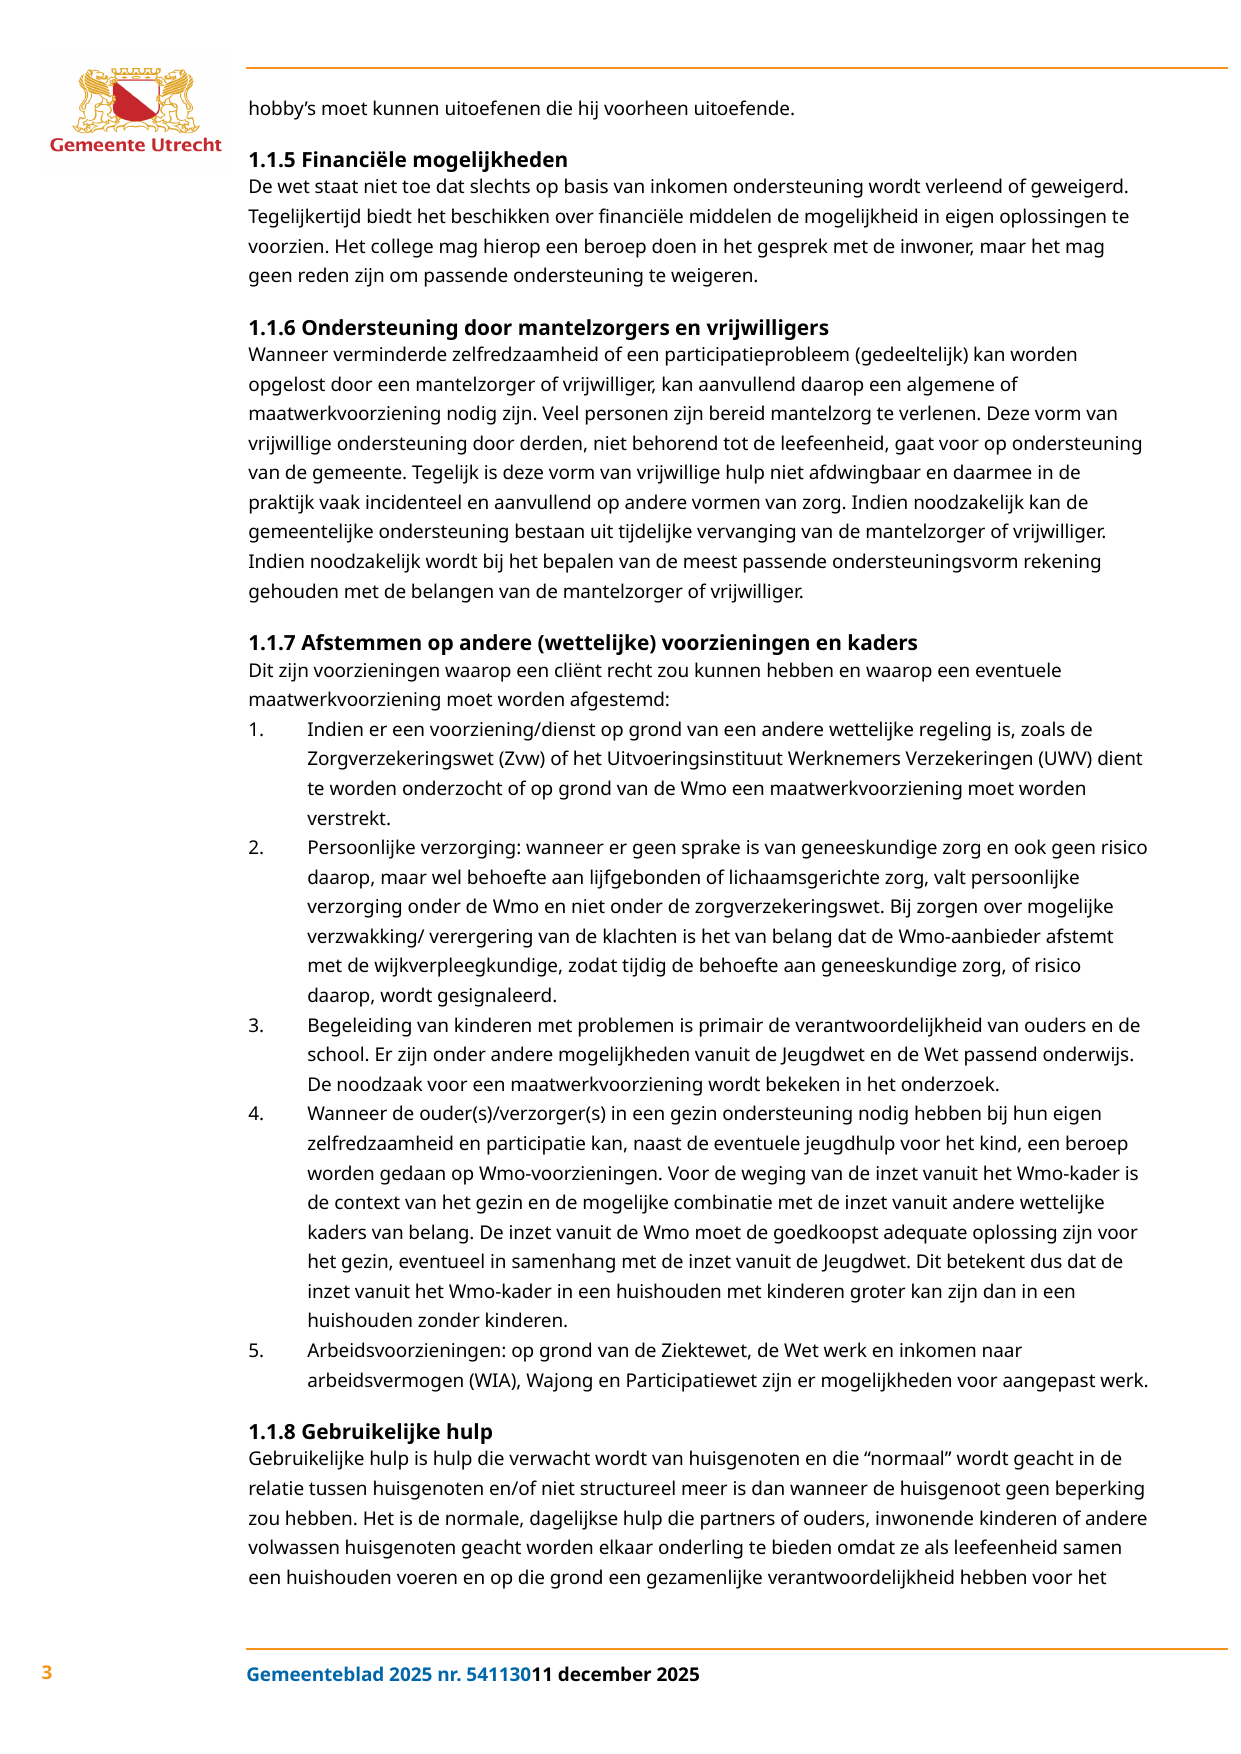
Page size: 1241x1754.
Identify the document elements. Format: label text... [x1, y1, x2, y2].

picture [41, 47, 231, 172]
text Tegelijkertijd biedt het beschikken over financiële middelen de mogelijkheid in eigen oplossingen te voorzien. Het college mag hierop een beroep doen in het gesprek met de inwoner, maar het mag geen reden zijn om passende ondersteuning te weigeren. [248, 203, 1152, 288]
list Begeleiding van kinderen met problemen is primair de verantwoordelijkheid van ouders en de school. Er zijn onder andere mogelijkheden vanuit de Jeugdwet en de Wet passend onderwijs. De noodzaak voor een maatwerkvoorziening wordt bekeken in het onderzoek. [248, 1012, 1152, 1097]
text 1.1.6 Ondersteuning door mantelzorgers en vrijwilligers [248, 313, 1152, 341]
text De wet staat niet toe dat slechts op basis van inkomen ondersteuning wordt verleend of geweigerd. [248, 174, 1152, 199]
text 1.1.8 Gebruikelijke hulp [248, 1417, 1152, 1446]
list Persoonlijke verzorging: wanneer er geen sprake is van geneeskundige zorg en ook geen risico daarop, maar wel behoefte aan lijfgebonden of lichaamsgerichte zorg, valt persoonlijke verzorging onder de Wmo en niet onder de zorgverzekeringswet. Bij zorgen over mogelijke verzwakking/ verergering van de klachten is het van belang dat de Wmo-aanbieder afstemt met de wijkverpleegkundige, zodat tijdig de behoefte aan geneeskundige zorg, of risico daarop, wordt gesignaleerd. [248, 834, 1152, 1008]
list Arbeidsvoorzieningen: op grond van de Ziektewet, de Wet werk en inkomen naar arbeidsvermogen (WIA), Wajong en Participatiewet zijn er mogelijkheden voor aangepast werk. [248, 1337, 1152, 1392]
list Wanneer de ouder(s)/verzorger(s) in een gezin ondersteuning nodig hebben bij hun eigen zelfredzaamheid en participatie kan, naast de eventuele jeugdhulp voor het kind, een beroep worden gedaan op Wmo-voorzieningen. Voor de weging van de inzet vanuit het Wmo-kader is de context van het gezin en de mogelijke combinatie met de inzet vanuit andere wettelijke kaders van belang. De inzet vanuit de Wmo moet de goedkoopst adequate oplossing zijn voor het gezin, eventueel in samenhang met de inzet vanuit de Jeugdwet. Dit betekent dus dat de inzet vanuit het Wmo-kader in een huishouden met kinderen groter kan zijn dan in een huishouden zonder kinderen. [248, 1101, 1152, 1333]
text Dit zijn voorzieningen waarop een cliënt recht zou kunnen hebben en waarop een eventuele maatwerkvoorziening moet worden afgestemd: [248, 657, 1152, 712]
text hobby’s moet kunnen uitoefenen die hij voorheen uitoefende. [248, 95, 1152, 121]
text 1.1.5 Financiële mogelijkheden [248, 145, 1152, 174]
text 1.1.7 Afstemmen op andere (wettelijke) voorzieningen en kaders [248, 628, 1152, 657]
text Indien noodzakelijk wordt bij het bepalen van de meest passende ondersteuningsvorm rekening gehouden met de belangen van de mantelzorger of vrijwilliger. [248, 548, 1152, 604]
text Wanneer verminderde zelfredzaamheid of een participatieprobleem (gedeeltelijk) kan worden opgelost door een mantelzorger of vrijwilliger, kan aanvullend daarop een algemene of maatwerkvoorziening nodig zijn. Veel personen zijn bereid mantelzorg te verlenen. Deze vorm van vrijwillige ondersteuning door derden, niet behorend tot de leefeenheid, gaat voor op ondersteuning van de gemeente. Tegelijk is deze vorm van vrijwillige hulp niet afdwingbaar en daarmee in de praktijk vaak incidenteel en aanvullend op andere vormen van zorg. Indien noodzakelijk kan de gemeentelijke ondersteuning bestaan uit tijdelijke vervanging van de mantelzorger of vrijwilliger. [248, 341, 1152, 544]
list Indien er een voorziening/dienst op grond van een andere wettelijke regeling is, zoals de Zorgverzekeringswet (Zvw) of het Uitvoeringsinstituut Werknemers Verzekeringen (UWV) dient te worden onderzocht of op grond van de Wmo een maatwerkvoorziening moet worden verstrekt. [248, 716, 1152, 830]
text Gebruikelijke hulp is hulp die verwacht wordt van huisgenoten en die “normaal” wordt geacht in de relatie tussen huisgenoten en/of niet structureel meer is dan wanneer de huisgenoot geen beperking zou hebben. Het is de normale, dagelijkse hulp die partners of ouders, inwonende kinderen of andere volwassen huisgenoten geacht worden elkaar onderling te bieden omdat ze als leefeenheid samen een huishouden voeren en op die grond een gezamenlijke verantwoordelijkheid hebben voor het [248, 1446, 1152, 1590]
